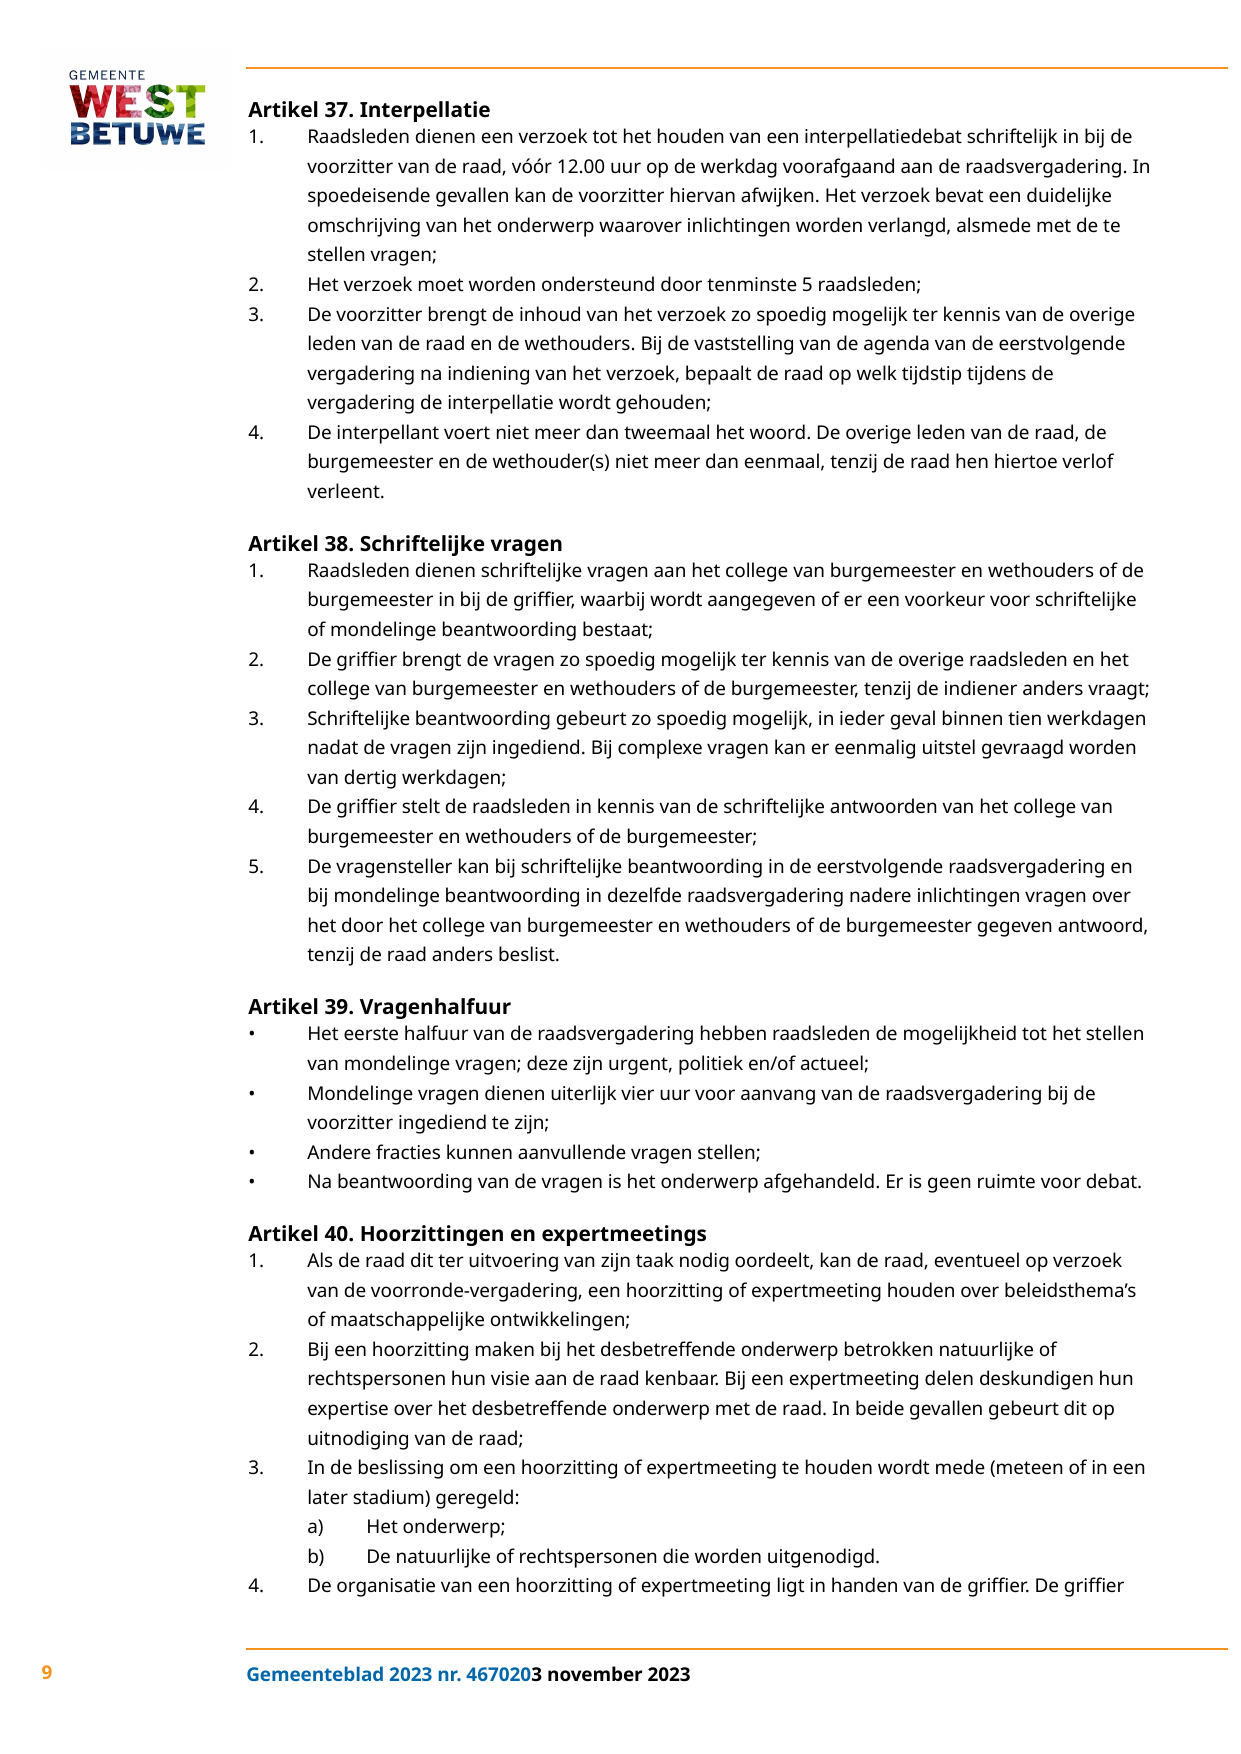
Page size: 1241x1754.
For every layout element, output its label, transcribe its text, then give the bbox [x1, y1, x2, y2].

list Raadsleden dienen schriftelijke vragen aan het college van burgemeester en wethouders of de burgemeester in bij de griffier, waarbij wordt aangegeven of er een voorkeur voor schriftelijke of mondelinge beantwoording bestaat; [248, 557, 1152, 642]
list In de beslissing om een hoorzitting of expertmeeting te houden wordt mede (meteen of in een later stadium) geregeld: [248, 1454, 1152, 1510]
text Artikel 37. Interpellatie [248, 95, 1152, 123]
list De interpellant voert niet meer dan tweemaal het woord. De overige leden van de raad, de burgemeester en de wethouder(s) niet meer dan eenmaal, tenzij de raad hen hiertoe verlof verleent. [248, 419, 1152, 504]
list Het onderwerp; [307, 1513, 1152, 1539]
list De vragensteller kan bij schriftelijke beantwoording in de eerstvolgende raadsvergadering en bij mondelinge beantwoording in dezelfde raadsvergadering nadere inlichtingen vragen over het door het college van burgemeester en wethouders of de burgemeester gegeven antwoord, tenzij de raad anders beslist. [248, 853, 1152, 967]
list Het eerste halfuur van de raadsvergadering hebben raadsleden de mogelijkheid tot het stellen van mondelinge vragen; deze zijn urgent, politiek en/of actueel; [248, 1021, 1152, 1076]
list Als de raad dit ter uitvoering van zijn taak nodig oordeelt, kan de raad, eventueel op verzoek van de voorronde-vergadering, een hoorzitting of expertmeeting houden over beleidsthema’s of maatschappelijke ontwikkelingen; [248, 1247, 1152, 1332]
text Artikel 38. Schriftelijke vragen [248, 529, 1152, 557]
list De organisatie van een hoorzitting of expertmeeting ligt in handen van de griffier. De griffier [248, 1573, 1152, 1598]
list Mondelinge vragen dienen uiterlijk vier uur voor aanvang van de raadsvergadering bij de voorzitter ingediend te zijn; [248, 1080, 1152, 1135]
picture [41, 47, 231, 172]
list Andere fracties kunnen aanvullende vragen stellen; [248, 1139, 1152, 1164]
list Na beantwoording van de vragen is het onderwerp afgehandeld. Er is geen ruimte voor debat. [248, 1168, 1152, 1194]
list Bij een hoorzitting maken bij het desbetreffende onderwerp betrokken natuurlijke of rechtspersonen hun visie aan de raad kenbaar. Bij een expertmeeting delen deskundigen hun expertise over het desbetreffende onderwerp met de raad. In beide gevallen gebeurt dit op uitnodiging van de raad; [248, 1336, 1152, 1451]
list De griffier stelt de raadsleden in kennis van de schriftelijke antwoorden van het college van burgemeester en wethouders of de burgemeester; [248, 794, 1152, 849]
text Artikel 39. Vragenhalfuur [248, 992, 1152, 1021]
text Artikel 40. Hoorzittingen en expertmeetings [248, 1219, 1152, 1247]
list De voorzitter brengt de inhoud van het verzoek zo spoedig mogelijk ter kennis van de overige leden van de raad en de wethouders. Bij de vaststelling van de agenda van de eerstvolgende vergadering na indiening van het verzoek, bepaalt de raad op welk tijdstip tijdens de vergadering de interpellatie wordt gehouden; [248, 301, 1152, 415]
list Schriftelijke beantwoording gebeurt zo spoedig mogelijk, in ieder geval binnen tien werkdagen nadat de vragen zijn ingediend. Bij complexe vragen kan er eenmalig uitstel gevraagd worden van dertig werkdagen; [248, 705, 1152, 790]
list De griffier brengt de vragen zo spoedig mogelijk ter kennis van de overige raadsleden en het college van burgemeester en wethouders of de burgemeester, tenzij de indiener anders vraagt; [248, 646, 1152, 701]
list Het verzoek moet worden ondersteund door tenminste 5 raadsleden; [248, 271, 1152, 297]
list De natuurlijke of rechtspersonen die worden uitgenodigd. [307, 1543, 1152, 1569]
list Raadsleden dienen een verzoek tot het houden van een interpellatiedebat schriftelijk in bij de voorzitter van de raad, vóór 12.00 uur op de werkdag voorafgaand aan de raadsvergadering. In spoedeisende gevallen kan de voorzitter hiervan afwijken. Het verzoek bevat een duidelijke omschrijving van het onderwerp waarover inlichtingen worden verlangd, alsmede met de te stellen vragen; [248, 123, 1152, 267]
